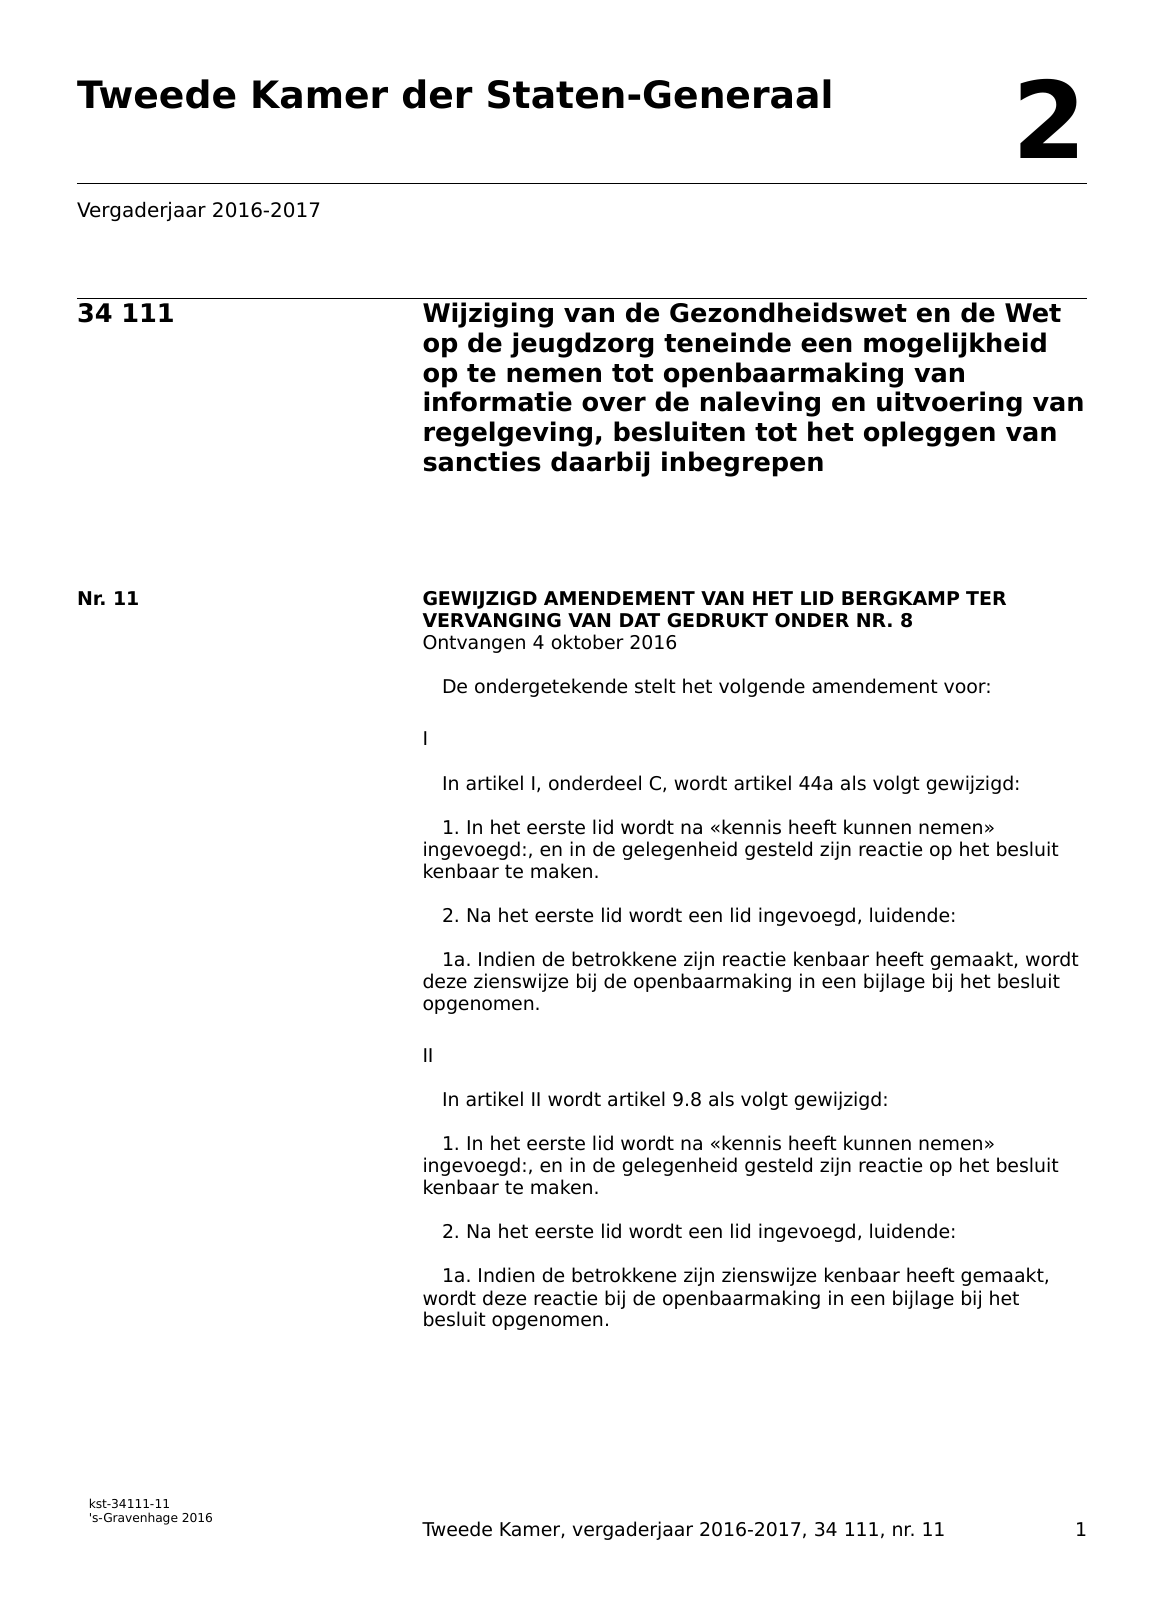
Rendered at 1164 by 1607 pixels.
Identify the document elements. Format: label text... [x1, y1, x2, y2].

subtitle 34 111 Wijziging van de Gezondheidswet en de Wet op de jeugdzorg teneinde een mogelijkheid op te nemen tot openbaarmaking van informatie over de naleving en uitvoering van regelgeving, besluiten tot het opleggen van sancties daarbij inbegrepen [77, 299, 1087, 477]
subtitle II [422, 1045, 1087, 1067]
table_header Tweede Kamer der Staten-Generaal [77, 59, 886, 183]
text De ondergetekende stelt het volgende amendement voor: [422, 676, 1087, 698]
subtitle I [422, 728, 1087, 750]
table_cell Vergaderjaar 2016-2017 [77, 184, 1087, 298]
text 1. In het eerste lid wordt na «kennis heeft kunnen nemen» ingevoegd:, en in de gelegenheid gesteld zijn reactie op het besluit kenbaar te maken. [422, 817, 1087, 882]
text 's-Gravenhage 2016 [88, 1511, 323, 1525]
table_header 2 [886, 59, 1087, 183]
text In artikel I, onderdeel C, wordt artikel 44a als volgt gewijzigd: [422, 772, 1087, 794]
text 1. In het eerste lid wordt na «kennis heeft kunnen nemen» ingevoegd:, en in de gelegenheid gesteld zijn reactie op het besluit kenbaar te maken. [422, 1133, 1087, 1199]
text 2. Na het eerste lid wordt een lid ingevoegd, luidende: [422, 905, 1087, 927]
subtitle Nr. 11 GEWIJZIGD AMENDEMENT VAN HET LID BERGKAMP TER VERVANGING VAN DAT GEDRUKT ONDER NR. 8 [77, 588, 1087, 632]
text 1a. Indien de betrokkene zijn zienswijze kenbaar heeft gemaakt, wordt deze reactie bij de openbaarmaking in een bijlage bij het besluit opgenomen. [422, 1265, 1087, 1331]
text In artikel II wordt artikel 9.8 als volgt gewijzigd: [422, 1089, 1087, 1111]
text Ontvangen 4 oktober 2016 [422, 632, 1087, 654]
text 2. Na het eerste lid wordt een lid ingevoegd, luidende: [422, 1221, 1087, 1243]
text 1a. Indien de betrokkene zijn reactie kenbaar heeft gemaakt, wordt deze zienswijze bij de openbaarmaking in een bijlage bij het besluit opgenomen. [422, 949, 1087, 1015]
text kst-34111-11 [88, 1497, 323, 1511]
